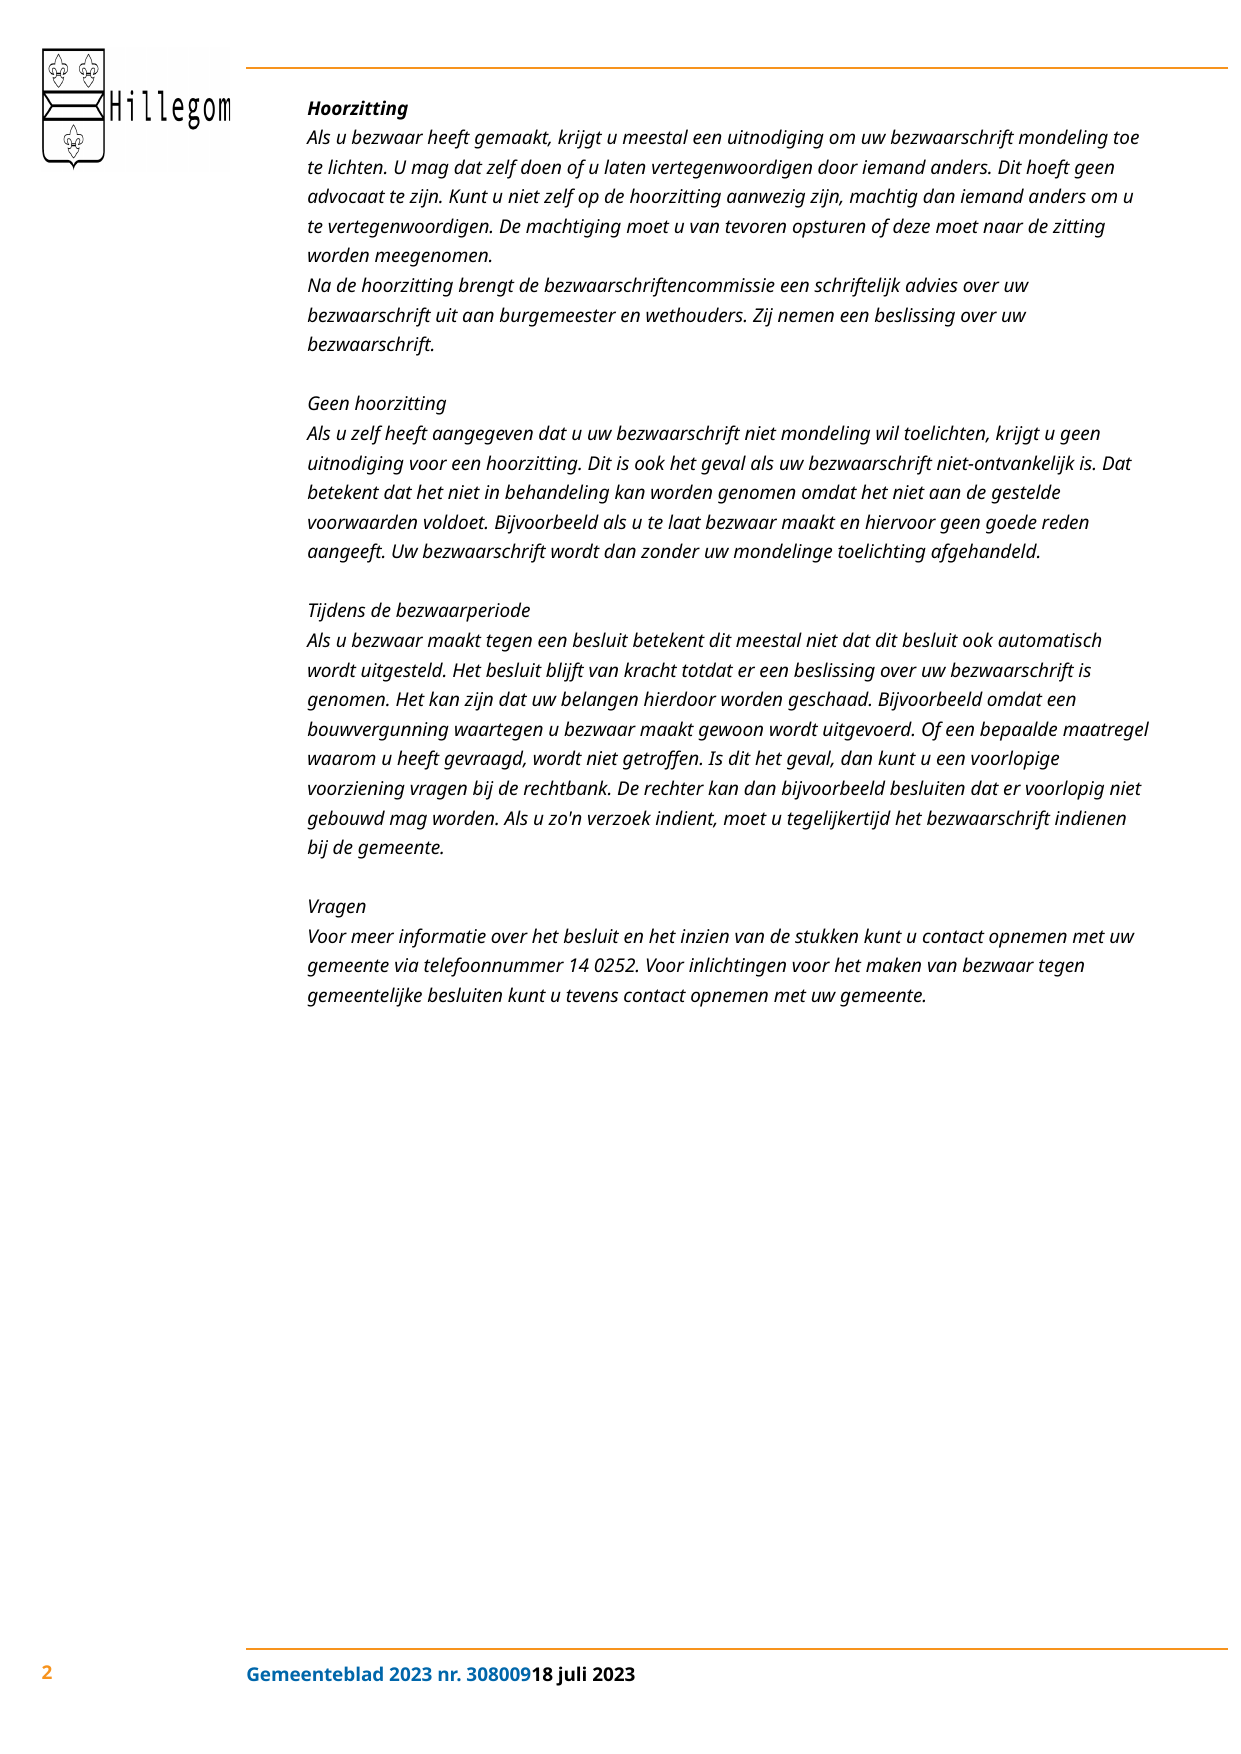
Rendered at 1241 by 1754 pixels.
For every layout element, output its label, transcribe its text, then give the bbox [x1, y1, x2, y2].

list Vragen [248, 893, 1152, 919]
list Voor meer informatie over het besluit en het inzien van de stukken kunt u contact opnemen met uw gemeente via telefoonnummer 14 0252. Voor inlichtingen voor het maken van bezwaar tegen gemeentelijke besluiten kunt u tevens contact opnemen met uw gemeente. [248, 923, 1152, 1008]
list Geen hoorzitting [248, 391, 1152, 416]
list Als u bezwaar maakt tegen een besluit betekent dit meestal niet dat dit besluit ook automatisch wordt uitgesteld. Het besluit blijft van kracht totdat er een beslissing over uw bezwaarschrift is genomen. Het kan zijn dat uw belangen hierdoor worden geschaad. Bijvoorbeeld omdat een bouwvergunning waartegen u bezwaar maakt gewoon wordt uitgevoerd. Of een bepaalde maatregel waarom u heeft gevraagd, wordt niet getroffen. Is dit het geval, dan kunt u een voorlopige voorziening vragen bij de rechtbank. De rechter kan dan bijvoorbeeld besluiten dat er voorlopig niet gebouwd mag worden. Als u zo'n verzoek indient, moet u tegelijkertijd het bezwaarschrift indienen bij de gemeente. [248, 627, 1152, 860]
list Tijdens de bezwaarperiode [248, 598, 1152, 623]
list Na de hoorzitting brengt de bezwaarschriftencommissie een schriftelijk advies over uw bezwaarschrift uit aan burgemeester en wethouders. Zij nemen een beslissing over uw bezwaarschrift. [248, 272, 1152, 357]
list Als u zelf heeft aangegeven dat u uw bezwaarschrift niet mondeling wil toelichten, krijgt u geen uitnodiging voor een hoorzitting. Dit is ook het geval als uw bezwaarschrift niet-ontvankelijk is. Dat betekent dat het niet in behandeling kan worden genomen omdat het niet aan de gestelde voorwaarden voldoet. Bijvoorbeeld als u te laat bezwaar maakt en hiervoor geen goede reden aangeeft. Uw bezwaarschrift wordt dan zonder uw mondelinge toelichting afgehandeld. [248, 420, 1152, 564]
list Hoorzitting [248, 95, 1152, 121]
list Als u bezwaar heeft gemaakt, krijgt u meestal een uitnodiging om uw bezwaarschrift mondeling toe te lichten. U mag dat zelf doen of u laten vertegenwoordigen door iemand anders. Dit hoeft geen advocaat te zijn. Kunt u niet zelf op de hoorzitting aanwezig zijn, machtig dan iemand anders om u te vertegenwoordigen. De machtiging moet u van tevoren opsturen of deze moet naar de zitting worden meegenomen. [248, 124, 1152, 268]
picture [41, 47, 231, 172]
